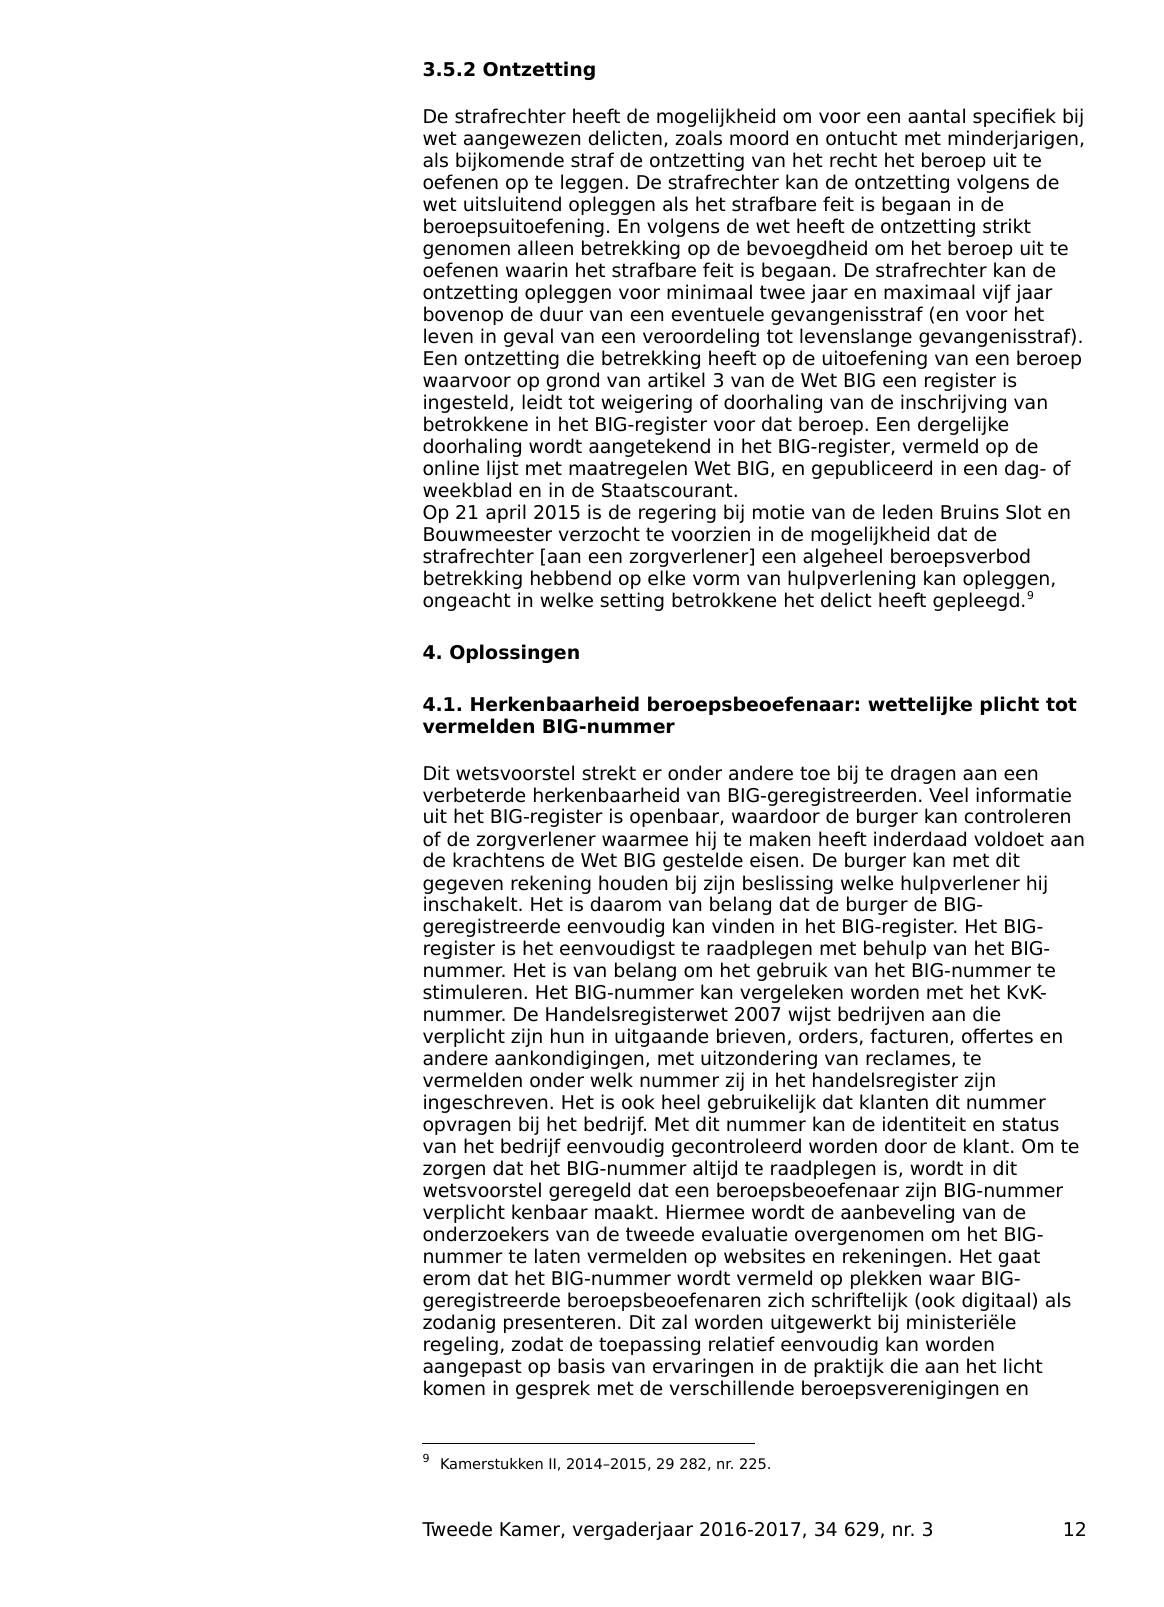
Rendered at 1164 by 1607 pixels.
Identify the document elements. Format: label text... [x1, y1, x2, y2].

text Dit wetsvoorstel strekt er onder andere toe bij te dragen aan een verbeterde herkenbaarheid van BIG-geregistreerden. Veel informatie uit het BIG-register is openbaar, waardoor de burger kan controleren of de zorgverlener waarmee hij te maken heeft inderdaad voldoet aan de krachtens de Wet BIG gestelde eisen. De burger kan met dit gegeven rekening houden bij zijn beslissing welke hulpverlener hij inschakelt. Het is daarom van belang dat de burger de BIG-geregistreerde eenvoudig kan vinden in het BIG-register. Het BIG-register is het eenvoudigst te raadplegen met behulp van het BIG-nummer. Het is van belang om het gebruik van het BIG-nummer te stimuleren. Het BIG-nummer kan vergeleken worden met het KvK-nummer. De Handelsregisterwet 2007 wijst bedrijven aan die verplicht zijn hun in uitgaande brieven, orders, facturen, offertes en andere aankondigingen, met uitzondering van reclames, te vermelden onder welk nummer zij in het handelsregister zijn ingeschreven. Het is ook heel gebruikelijk dat klanten dit nummer opvragen bij het bedrijf. Met dit nummer kan de identiteit en status van het bedrijf eenvoudig gecontroleerd worden door de klant. Om te zorgen dat het BIG-nummer altijd te raadplegen is, wordt in dit wetsvoorstel geregeld dat een beroepsbeoefenaar zijn BIG-nummer verplicht kenbaar maakt. Hiermee wordt de aanbeveling van de onderzoekers van de tweede evaluatie overgenomen om het BIG-nummer te laten vermelden op websites en rekeningen. Het gaat erom dat het BIG-nummer wordt vermeld op plekken waar BIG-geregistreerde beroepsbeoefenaren zich schriftelijk (ook digitaal) als zodanig presenteren. Dit zal worden uitgewerkt bij ministeriële regeling, zodat de toepassing relatief eenvoudig kan worden aangepast op basis van ervaringen in de praktijk die aan het licht komen in gesprek met de verschillende beroepsverenigingen en [422, 762, 1087, 1400]
text Kamerstukken II, 2014–2015, 29 282, nr. 225. [422, 1452, 1087, 1474]
subtitle 4. Oplossingen [422, 642, 1087, 663]
subtitle 4.1. Herkenbaarheid beroepsbeoefenaar: wettelijke plicht tot vermelden BIG-nummer [422, 693, 1087, 737]
text Op 21 april 2015 is de regering bij motie van de leden Bruins Slot en Bouwmeester verzocht te voorzien in de mogelijkheid dat de strafrechter [aan een zorgverlener] een algeheel beroepsverbod betrekking hebbend op elke vorm van hulpverlening kan opleggen, ongeacht in welke setting betrokkene het delict heeft gepleegd. [422, 502, 1087, 612]
text De strafrechter heeft de mogelijkheid om voor een aantal specifiek bij wet aangewezen delicten, zoals moord en ontucht met minderjarigen, als bijkomende straf de ontzetting van het recht het beroep uit te oefenen op te leggen. De strafrechter kan de ontzetting volgens de wet uitsluitend opleggen als het strafbare feit is begaan in de beroepsuitoefening. En volgens de wet heeft de ontzetting strikt genomen alleen betrekking op de bevoegdheid om het beroep uit te oefenen waarin het strafbare feit is begaan. De strafrechter kan de ontzetting opleggen voor minimaal twee jaar en maximaal vijf jaar bovenop de duur van een eventuele gevangenisstraf (en voor het leven in geval van een veroordeling tot levenslange gevangenisstraf). Een ontzetting die betrekking heeft op de uitoefening van een beroep waarvoor op grond van artikel 3 van de Wet BIG een register is ingesteld, leidt tot weigering of doorhaling van de inschrijving van betrokkene in het BIG-register voor dat beroep. Een dergelijke doorhaling wordt aangetekend in het BIG-register, vermeld op de online lijst met maatregelen Wet BIG, en gepubliceerd in een dag- of weekblad en in de Staatscourant. [422, 106, 1087, 502]
subtitle 3.5.2 Ontzetting [422, 59, 1087, 81]
